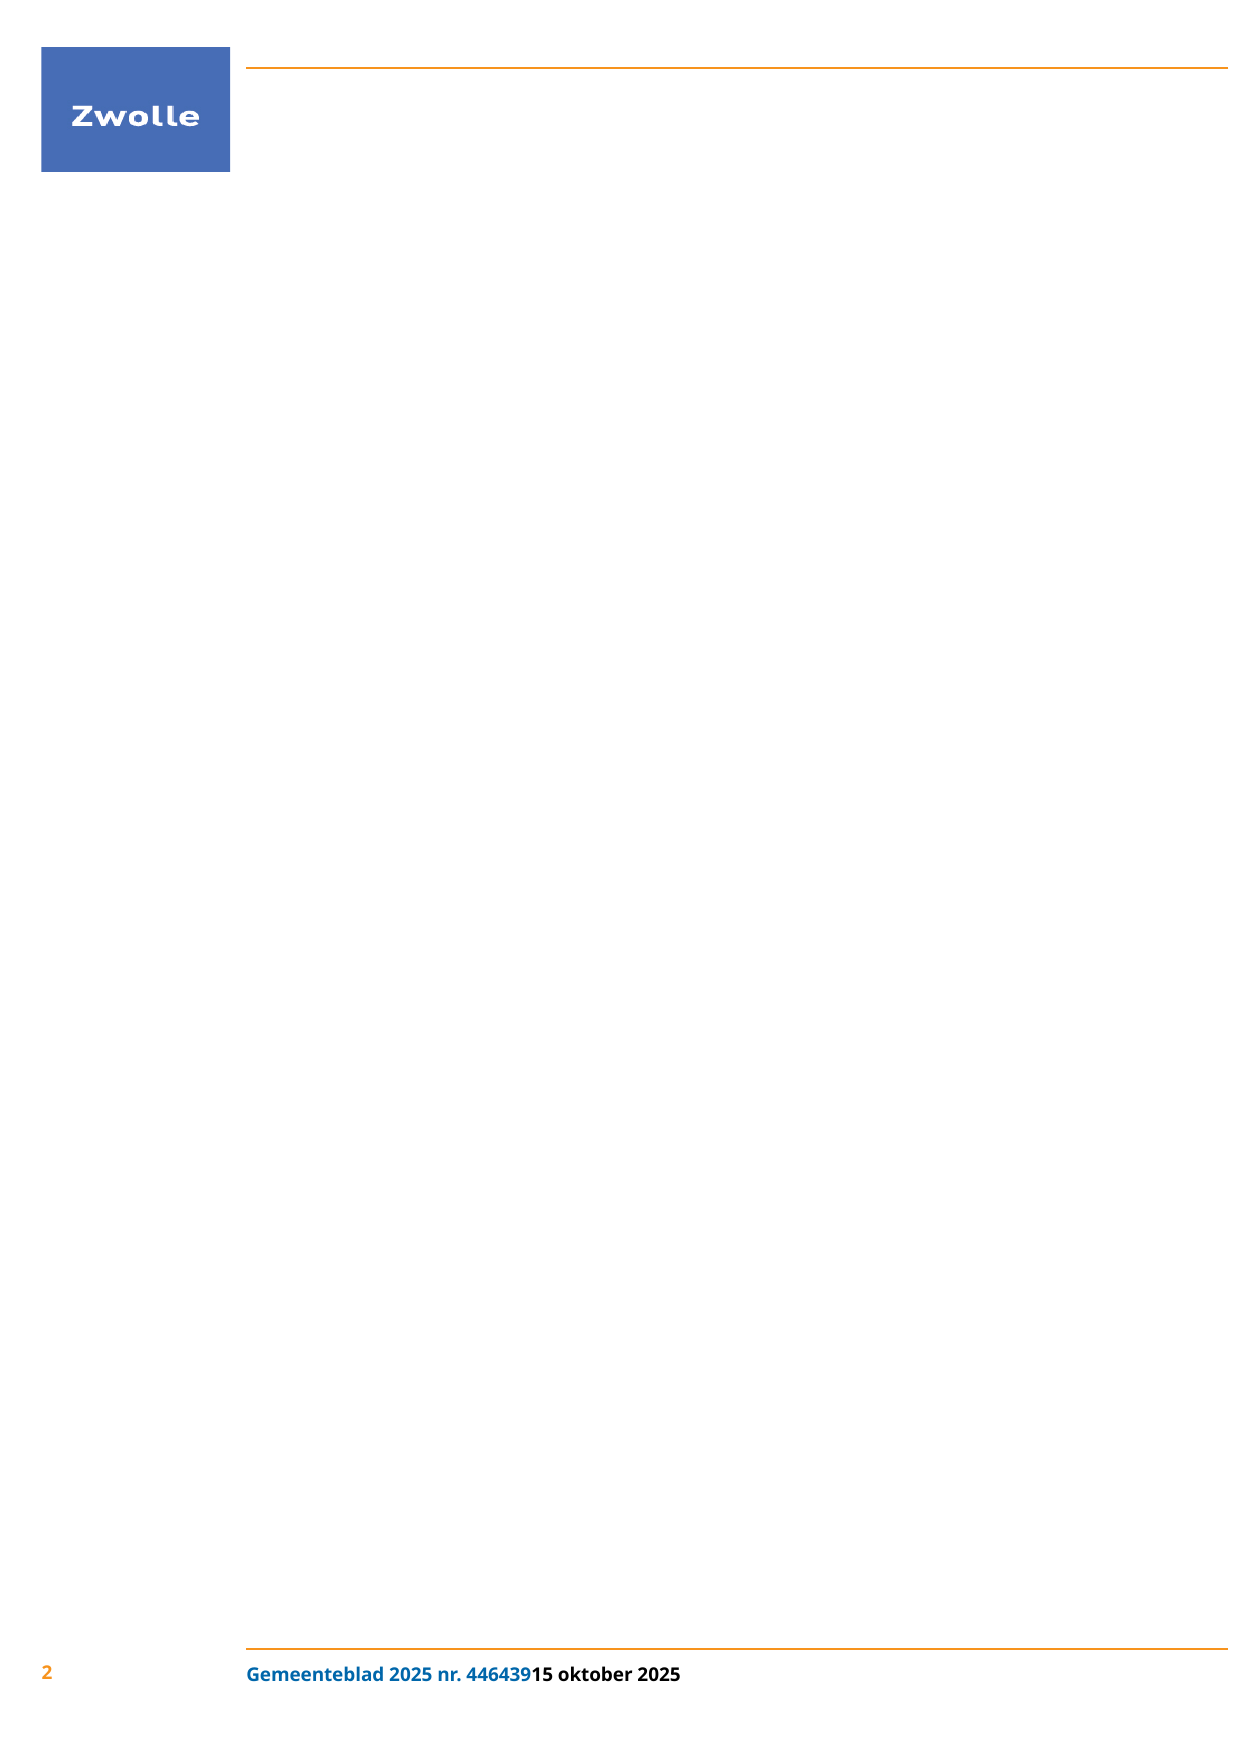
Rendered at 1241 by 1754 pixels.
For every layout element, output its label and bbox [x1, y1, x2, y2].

picture [41, 47, 231, 172]
